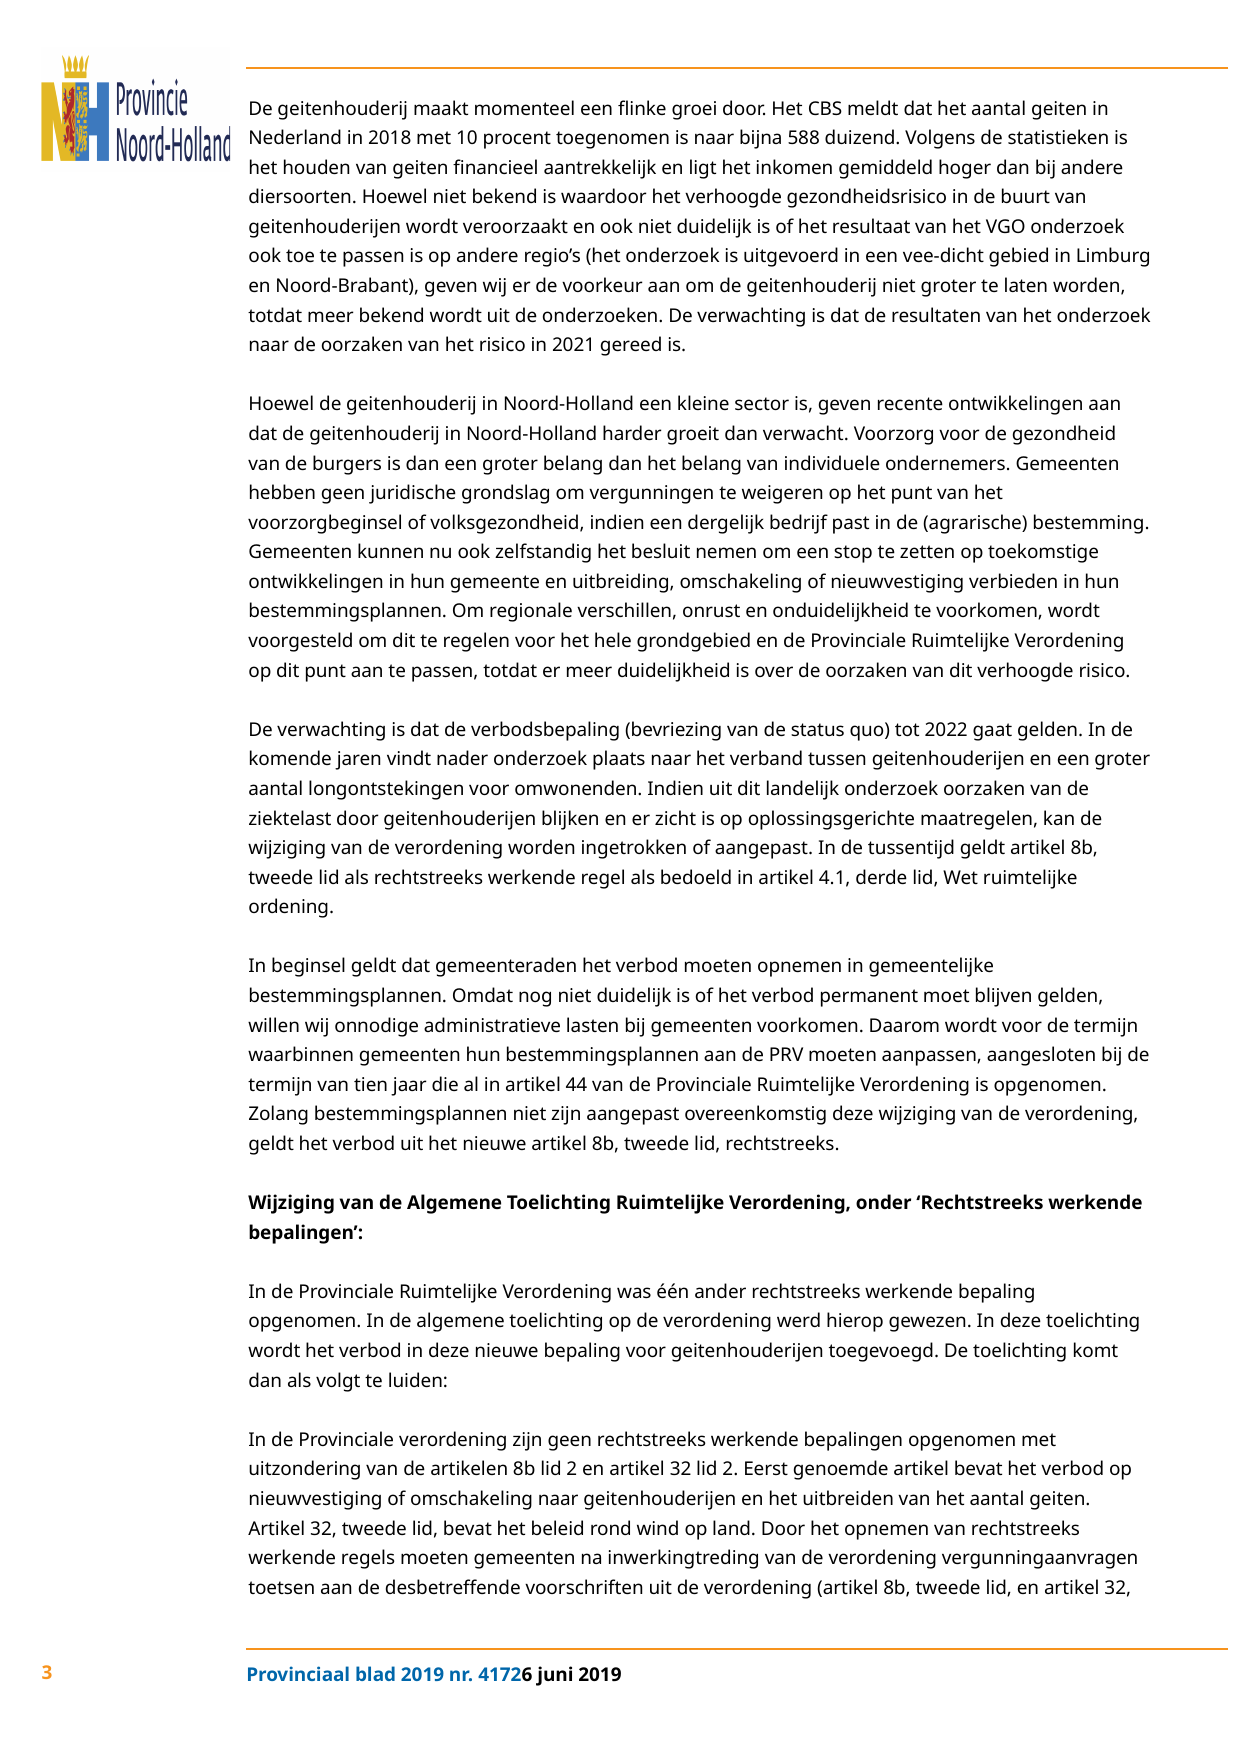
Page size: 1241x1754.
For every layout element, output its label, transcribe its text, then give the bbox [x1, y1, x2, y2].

text In de Provinciale verordening zijn geen rechtstreeks werkende bepalingen opgenomen met uitzondering van de artikelen 8b lid 2 en artikel 32 lid 2. Eerst genoemde artikel bevat het verbod op nieuwvestiging of omschakeling naar geitenhouderijen en het uitbreiden van het aantal geiten. Artikel 32, tweede lid, bevat het beleid rond wind op land. Door het opnemen van rechtstreeks werkende regels moeten gemeenten na inwerkingtreding van de verordening vergunningaanvragen toetsen aan de desbetreffende voorschriften uit de verordening (artikel 8b, tweede lid, en artikel 32, [248, 1426, 1152, 1600]
text Hoewel de geitenhouderij in Noord-Holland een kleine sector is, geven recente ontwikkelingen aan dat de geitenhouderij in Noord-Holland harder groeit dan verwacht. Voorzorg voor de gezondheid van de burgers is dan een groter belang dan het belang van individuele ondernemers. Gemeenten hebben geen juridische grondslag om vergunningen te weigeren op het punt van het voorzorgbeginsel of volksgezondheid, indien een dergelijk bedrijf past in de (agrarische) bestemming. Gemeenten kunnen nu ook zelfstandig het besluit nemen om een stop te zetten op toekomstige ontwikkelingen in hun gemeente en uitbreiding, omschakeling of nieuwvestiging verbieden in hun bestemmingsplannen. Om regionale verschillen, onrust en onduidelijkheid te voorkomen, wordt voorgesteld om dit te regelen voor het hele grondgebied en de Provinciale Ruimtelijke Verordening op dit punt aan te passen, totdat er meer duidelijkheid is over de oorzaken van dit verhoogde risico. [248, 391, 1152, 683]
text De geitenhouderij maakt momenteel een flinke groei door. Het CBS meldt dat het aantal geiten in Nederland in 2018 met 10 procent toegenomen is naar bijna 588 duizend. Volgens de statistieken is het houden van geiten financieel aantrekkelijk en ligt het inkomen gemiddeld hoger dan bij andere diersoorten. Hoewel niet bekend is waardoor het verhoogde gezondheidsrisico in de buurt van geitenhouderijen wordt veroorzaakt en ook niet duidelijk is of het resultaat van het VGO onderzoek ook toe te passen is op andere regio’s (het onderzoek is uitgevoerd in een vee-dicht gebied in Limburg en Noord-Brabant), geven wij er de voorkeur aan om de geitenhouderij niet groter te laten worden, totdat meer bekend wordt uit de onderzoeken. De verwachting is dat de resultaten van het onderzoek naar de oorzaken van het risico in 2021 gereed is. [248, 95, 1152, 357]
text De verwachting is dat de verbodsbepaling (bevriezing van de status quo) tot 2022 gaat gelden. In de komende jaren vindt nader onderzoek plaats naar het verband tussen geitenhouderijen en een groter aantal longontstekingen voor omwonenden. Indien uit dit landelijk onderzoek oorzaken van de ziektelast door geitenhouderijen blijken en er zicht is op oplossingsgerichte maatregelen, kan de wijziging van de verordening worden ingetrokken of aangepast. In de tussentijd geldt artikel 8b, tweede lid als rechtstreeks werkende regel als bedoeld in artikel 4.1, derde lid, Wet ruimtelijke ordening. [248, 716, 1152, 919]
text In de Provinciale Ruimtelijke Verordening was één ander rechtstreeks werkende bepaling opgenomen. In de algemene toelichting op de verordening werd hierop gewezen. In deze toelichting wordt het verbod in deze nieuwe bepaling voor geitenhouderijen toegevoegd. De toelichting komt dan als volgt te luiden: [248, 1278, 1152, 1393]
picture [41, 47, 231, 172]
text In beginsel geldt dat gemeenteraden het verbod moeten opnemen in gemeentelijke bestemmingsplannen. Omdat nog niet duidelijk is of het verbod permanent moet blijven gelden, willen wij onnodige administratieve lasten bij gemeenten voorkomen. Daarom wordt voor de termijn waarbinnen gemeenten hun bestemmingsplannen aan de PRV moeten aanpassen, aangesloten bij de termijn van tien jaar die al in artikel 44 van de Provinciale Ruimtelijke Verordening is opgenomen. Zolang bestemmingsplannen niet zijn aangepast overeenkomstig deze wijziging van de verordening, geldt het verbod uit het nieuwe artikel 8b, tweede lid, rechtstreeks. [248, 953, 1152, 1156]
text Wijziging van de Algemene Toelichting Ruimtelijke Verordening, onder ‘Rechtstreeks werkende bepalingen’: [248, 1189, 1152, 1245]
